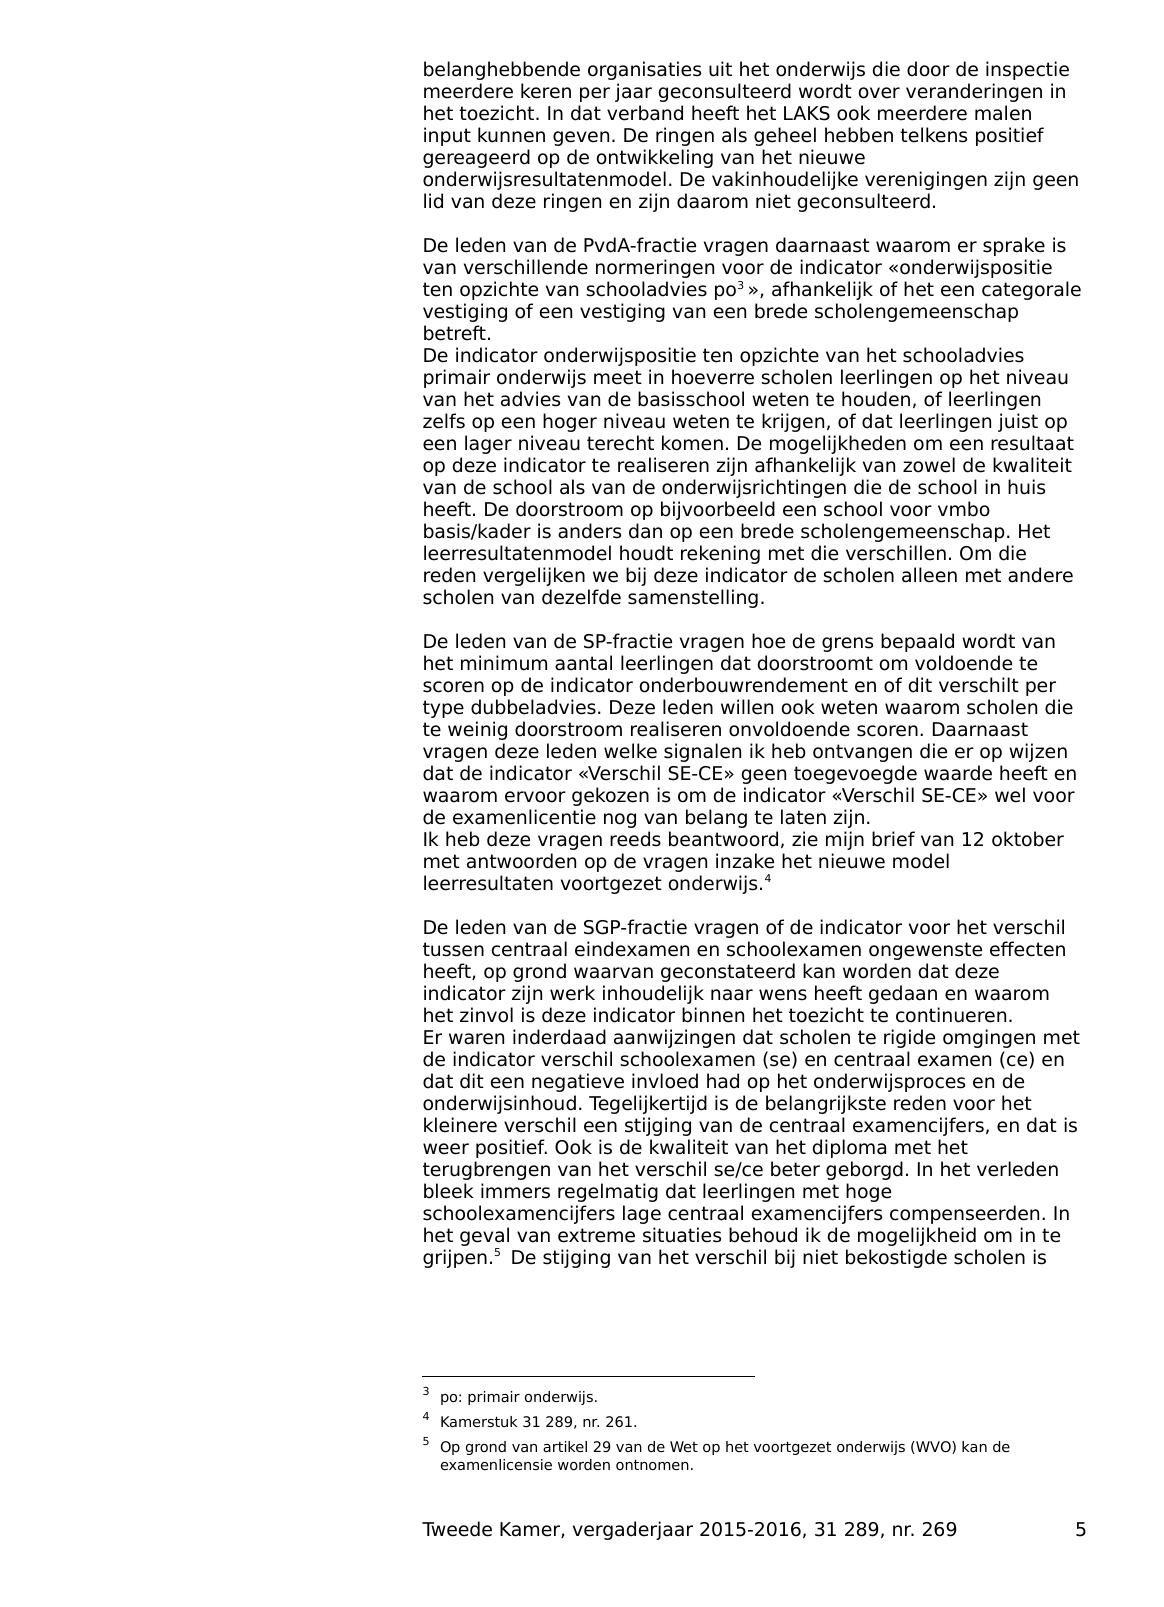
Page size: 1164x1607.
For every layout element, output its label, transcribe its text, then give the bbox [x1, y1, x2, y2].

text Kamerstuk 31 289, nr. 261. [422, 1410, 1087, 1432]
text De leden van de PvdA-fractie vragen daarnaast waarom er sprake is van verschillende normeringen voor de indicator «onderwijspositie ten opzichte van schooladvies po», afhankelijk of het een categorale vestiging of een vestiging van een brede scholengemeenschap betreft. [422, 235, 1087, 345]
text De indicator onderwijspositie ten opzichte van het schooladvies primair onderwijs meet in hoeverre scholen leerlingen op het niveau van het advies van de basisschool weten te houden, of leerlingen zelfs op een hoger niveau weten te krijgen, of dat leerlingen juist op een lager niveau terecht komen. De mogelijkheden om een resultaat op deze indicator te realiseren zijn afhankelijk van zowel de kwaliteit van de school als van de onderwijsrichtingen die de school in huis heeft. De doorstroom op bijvoorbeeld een school voor vmbo basis/kader is anders dan op een brede scholengemeenschap. Het leerresultatenmodel houdt rekening met die verschillen. Om die reden vergelijken we bij deze indicator de scholen alleen met andere scholen van dezelfde samenstelling. [422, 345, 1087, 609]
text po: primair onderwijs. [422, 1385, 1087, 1407]
text De leden van de SGP-fractie vragen of de indicator voor het verschil tussen centraal eindexamen en schoolexamen ongewenste effecten heeft, op grond waarvan geconstateerd kan worden dat deze indicator zijn werk inhoudelijk naar wens heeft gedaan en waarom het zinvol is deze indicator binnen het toezicht te continueren. [422, 917, 1087, 1027]
text belanghebbende organisaties uit het onderwijs die door de inspectie meerdere keren per jaar geconsulteerd wordt over veranderingen in het toezicht. In dat verband heeft het LAKS ook meerdere malen input kunnen geven. De ringen als geheel hebben telkens positief gereageerd op de ontwikkeling van het nieuwe onderwijsresultatenmodel. De vakinhoudelijke verenigingen zijn geen lid van deze ringen en zijn daarom niet geconsulteerd. [422, 59, 1087, 213]
text Er waren inderdaad aanwijzingen dat scholen te rigide omgingen met de indicator verschil schoolexamen (se) en centraal examen (ce) en dat dit een negatieve invloed had op het onderwijsproces en de onderwijsinhoud. Tegelijkertijd is de belangrijkste reden voor het kleinere verschil een stijging van de centraal examencijfers, en dat is weer positief. Ook is de kwaliteit van het diploma met het terugbrengen van het verschil se/ce beter geborgd. In het verleden bleek immers regelmatig dat leerlingen met hoge schoolexamencijfers lage centraal examencijfers compenseerden. In het geval van extreme situaties behoud ik de mogelijkheid om in te grijpen. De stijging van het verschil bij niet bekostigde scholen is [422, 1027, 1087, 1268]
text De leden van de SP-fractie vragen hoe de grens bepaald wordt van het minimum aantal leerlingen dat doorstroomt om voldoende te scoren op de indicator onderbouwrendement en of dit verschilt per type dubbeladvies. Deze leden willen ook weten waarom scholen die te weinig doorstroom realiseren onvoldoende scoren. Daarnaast vragen deze leden welke signalen ik heb ontvangen die er op wijzen dat de indicator «Verschil SE-CE» geen toegevoegde waarde heeft en waarom ervoor gekozen is om de indicator «Verschil SE-CE» wel voor de examenlicentie nog van belang te laten zijn. [422, 631, 1087, 829]
text Ik heb deze vragen reeds beantwoord, zie mijn brief van 12 oktober met antwoorden op de vragen inzake het nieuwe model leerresultaten voortgezet onderwijs. [422, 829, 1087, 895]
text Op grond van artikel 29 van de Wet op het voortgezet onderwijs (WVO) kan de examenlicensie worden ontnomen. [422, 1435, 1087, 1474]
